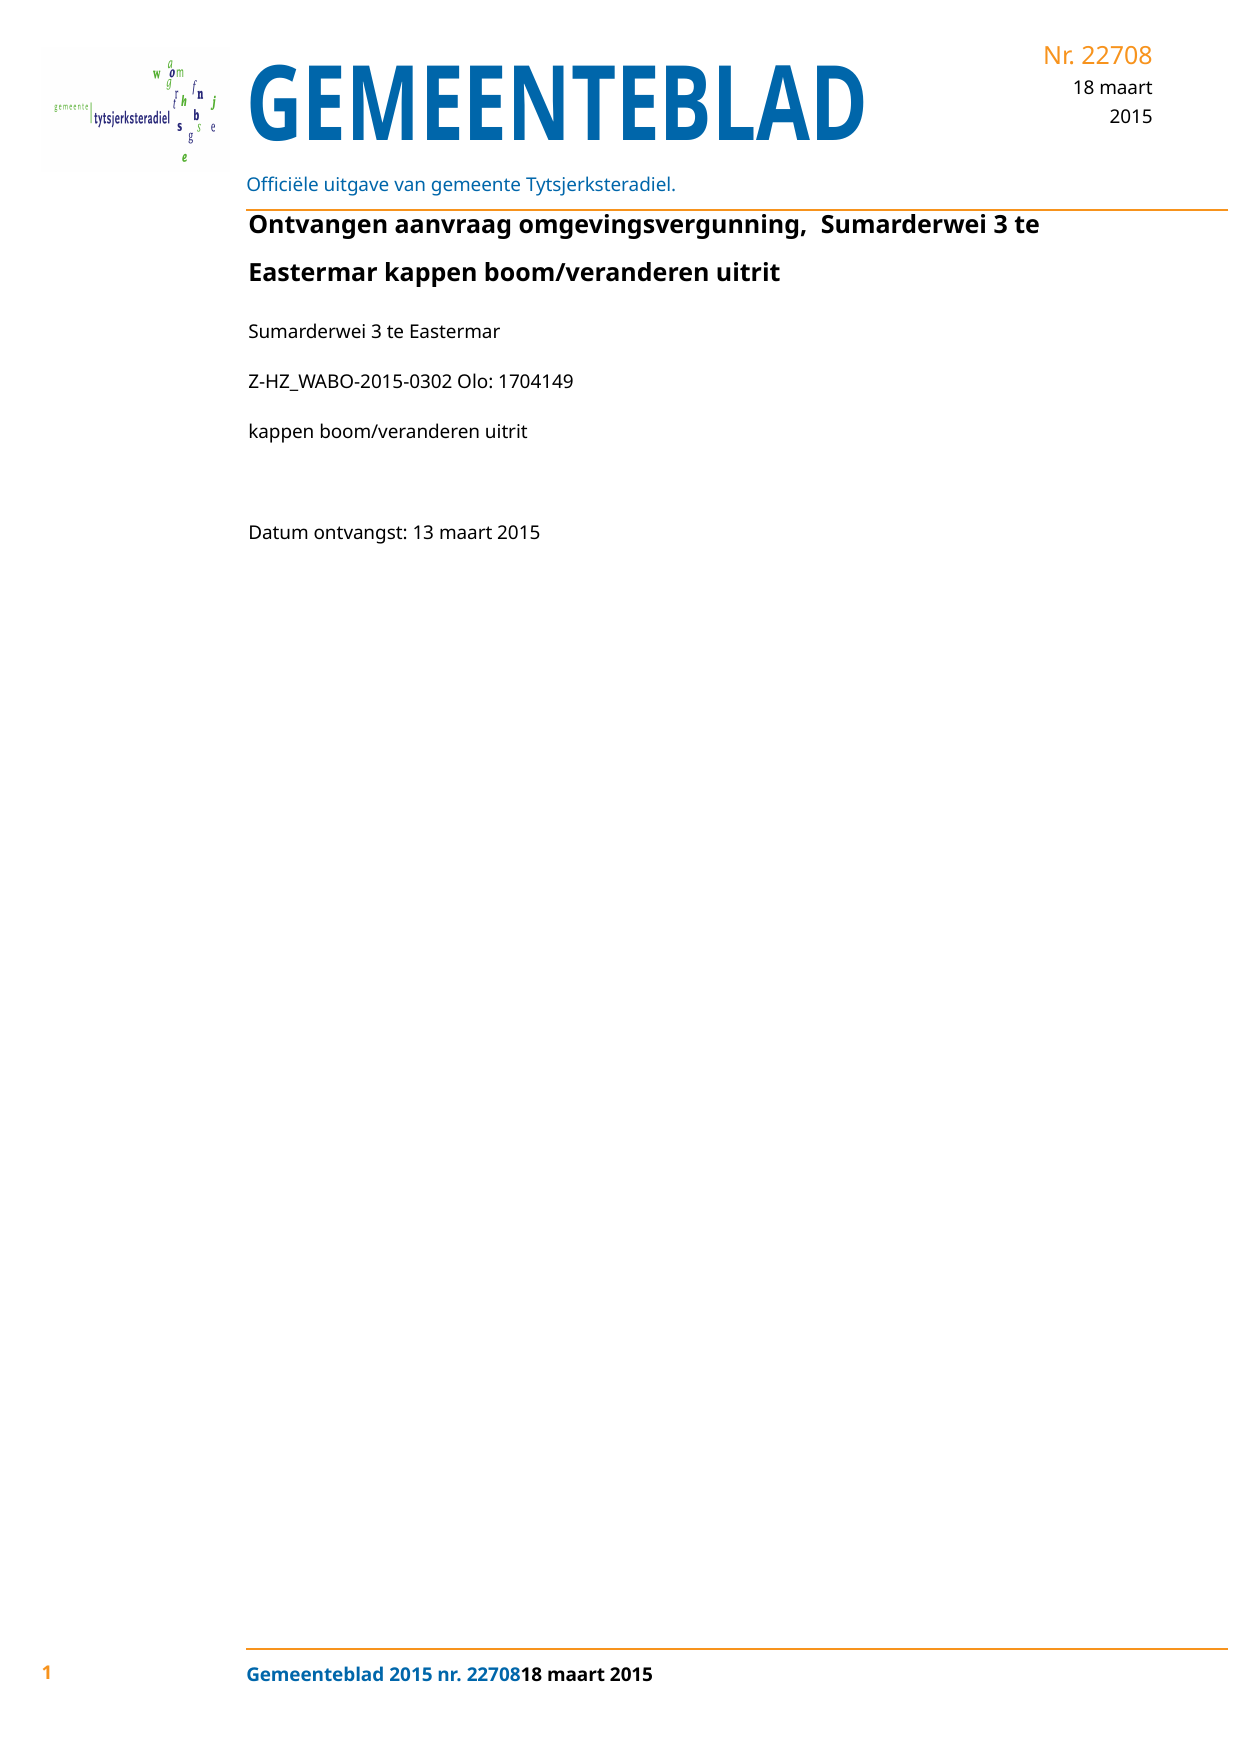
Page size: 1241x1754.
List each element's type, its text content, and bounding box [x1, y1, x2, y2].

text Sumarderwei 3 te Eastermar [248, 318, 1152, 344]
text Z-HZ_WABO-2015-0302 Olo: 1704149 [248, 368, 1152, 394]
text kappen boom/veranderen uitrit [248, 419, 1152, 444]
picture [41, 47, 231, 172]
text Ontvangen aanvraag omgevingsvergunning, Sumarderwei 3 te Eastermar kappen boom/veranderen uitrit [248, 211, 1152, 288]
text Datum ontvangst: 13 maart 2015 [248, 519, 1152, 545]
